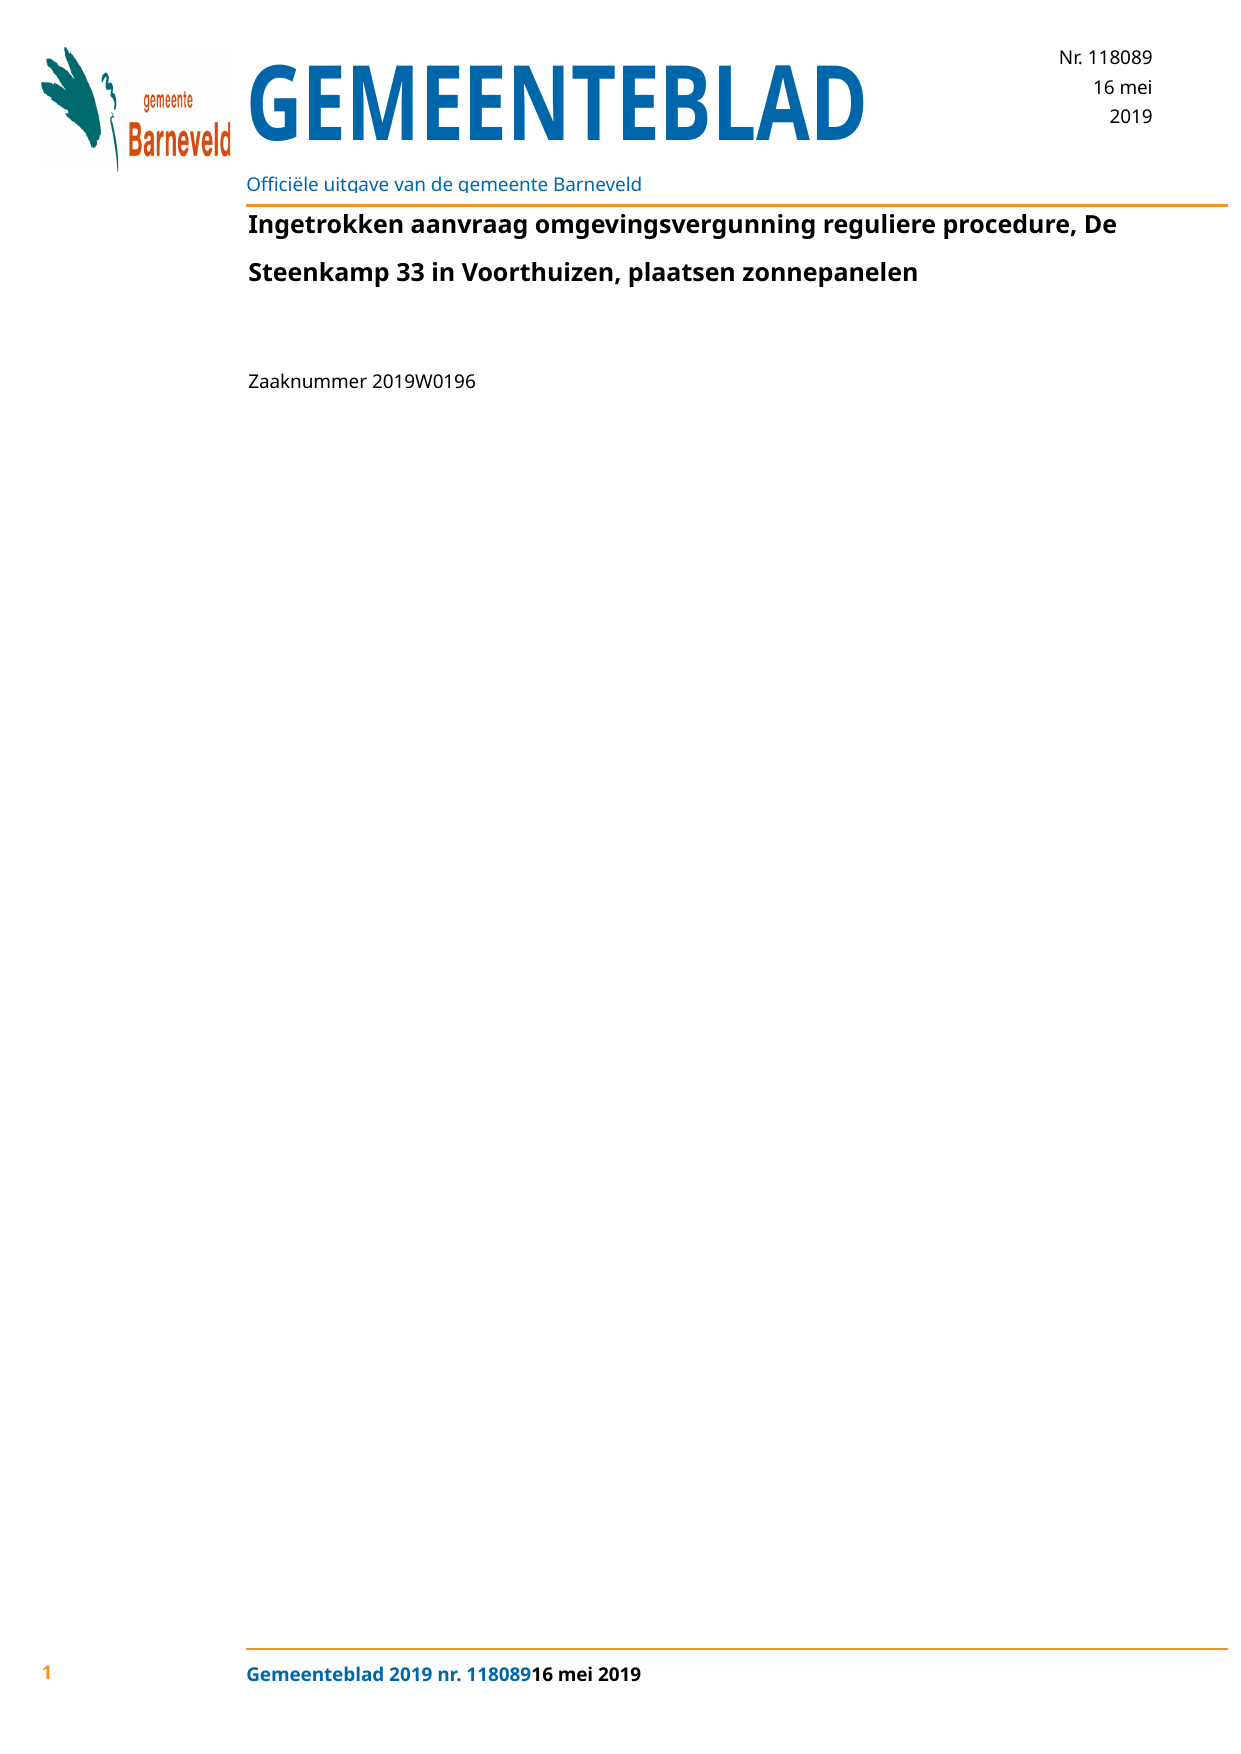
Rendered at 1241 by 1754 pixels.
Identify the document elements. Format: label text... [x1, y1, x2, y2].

picture [41, 47, 231, 172]
text Zaaknummer 2019W0196 [248, 368, 1152, 394]
text Ingetrokken aanvraag omgevingsvergunning reguliere procedure, De Steenkamp 33 in Voorthuizen, plaatsen zonnepanelen [248, 207, 1152, 288]
